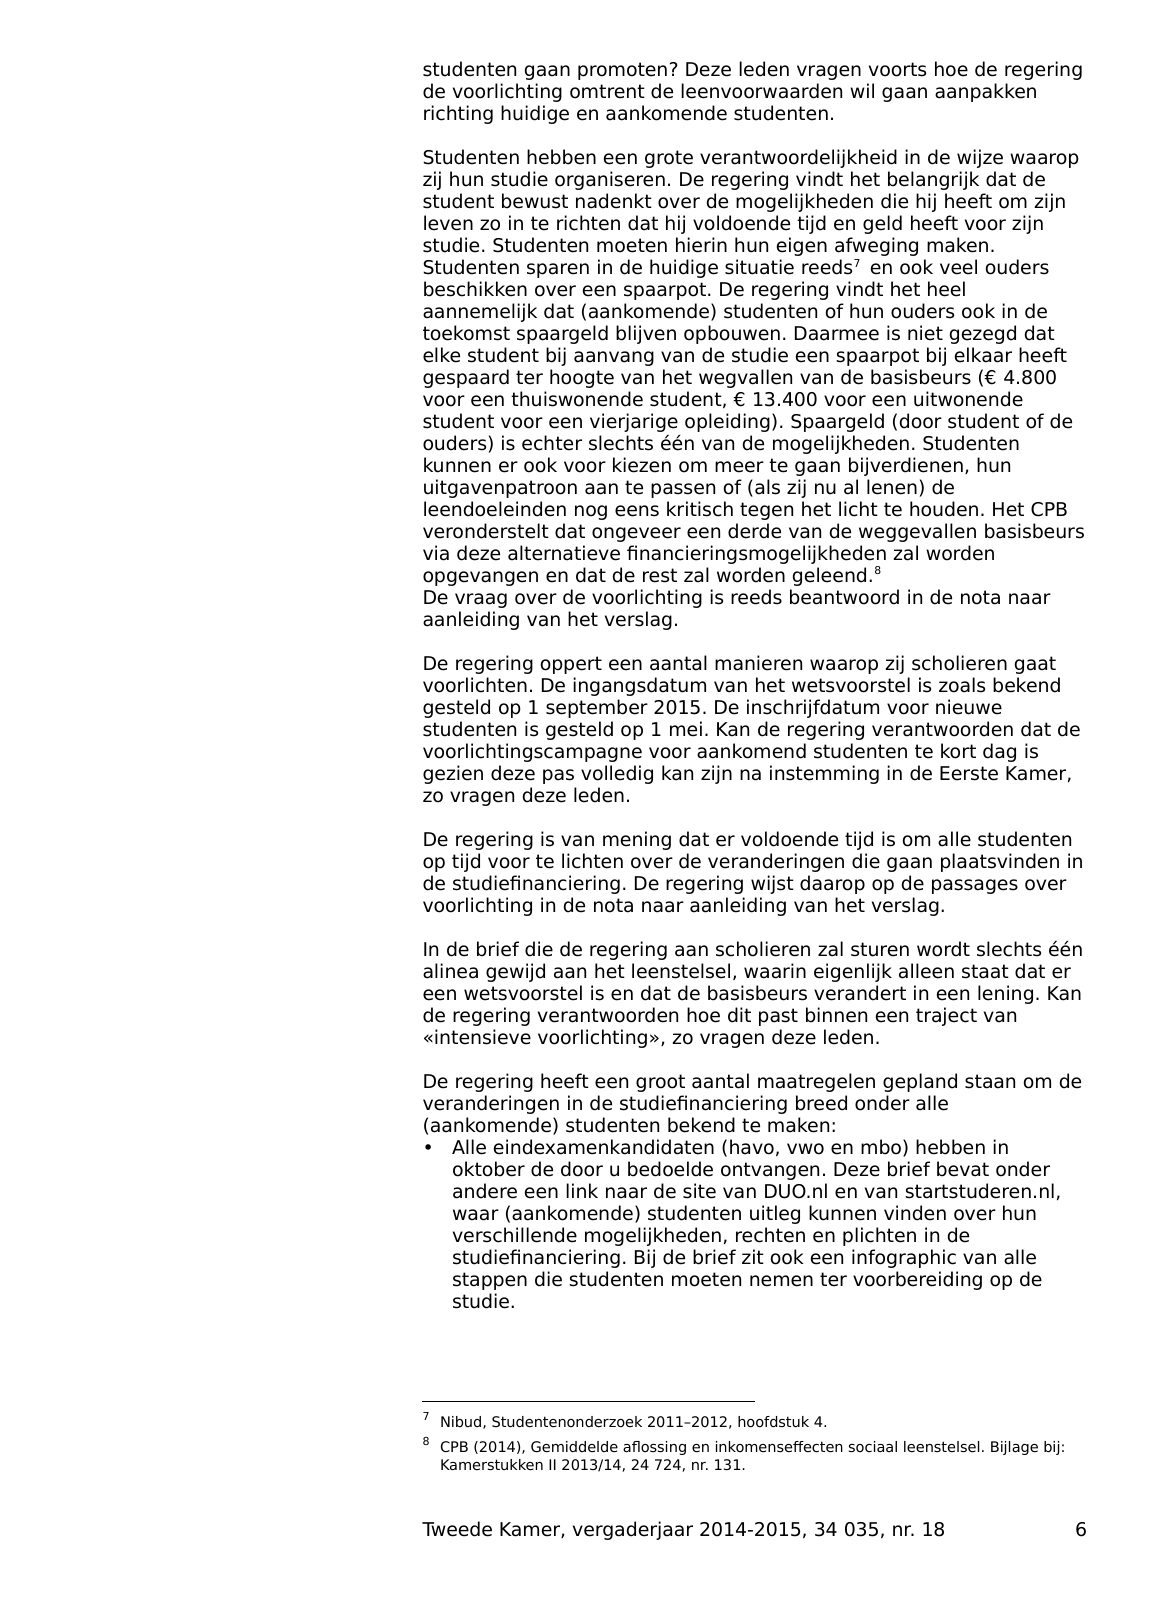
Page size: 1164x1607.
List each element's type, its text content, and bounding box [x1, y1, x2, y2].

text Nibud, Studentenonderzoek 2011–2012, hoofdstuk 4. [422, 1410, 1087, 1432]
text Studenten hebben een grote verantwoordelijkheid in de wijze waarop zij hun studie organiseren. De regering vindt het belangrijk dat de student bewust nadenkt over de mogelijkheden die hij heeft om zijn leven zo in te richten dat hij voldoende tijd en geld heeft voor zijn studie. Studenten moeten hierin hun eigen afweging maken. Studenten sparen in de huidige situatie reeds en ook veel ouders beschikken over een spaarpot. De regering vindt het heel aannemelijk dat (aankomende) studenten of hun ouders ook in de toekomst spaargeld blijven opbouwen. Daarmee is niet gezegd dat elke student bij aanvang van de studie een spaarpot bij elkaar heeft gespaard ter hoogte van het wegvallen van de basisbeurs (€ 4.800 voor een thuiswonende student, € 13.400 voor een uitwonende student voor een vierjarige opleiding). Spaargeld (door student of de ouders) is echter slechts één van de mogelijkheden. Studenten kunnen er ook voor kiezen om meer te gaan bijverdienen, hun uitgavenpatroon aan te passen of (als zij nu al lenen) de leendoeleinden nog eens kritisch tegen het licht te houden. Het CPB veronderstelt dat ongeveer een derde van de weggevallen basisbeurs via deze alternatieve financieringsmogelijkheden zal worden opgevangen en dat de rest zal worden geleend. [422, 147, 1087, 587]
text De regering is van mening dat er voldoende tijd is om alle studenten op tijd voor te lichten over de veranderingen die gaan plaatsvinden in de studiefinanciering. De regering wijst daarop op de passages over voorlichting in de nota naar aanleiding van het verslag. [422, 829, 1087, 917]
text studenten gaan promoten? Deze leden vragen voorts hoe de regering de voorlichting omtrent de leenvoorwaarden wil gaan aanpakken richting huidige en aankomende studenten. [422, 59, 1087, 125]
text CPB (2014), Gemiddelde aflossing en inkomenseffecten sociaal leenstelsel. Bijlage bij: Kamerstukken II 2013/14, 24 724, nr. 131. [422, 1435, 1087, 1474]
text • Alle eindexamenkandidaten (havo, vwo en mbo) hebben in oktober de door u bedoelde ontvangen. Deze brief bevat onder andere een link naar de site van DUO.nl en van startstuderen.nl, waar (aankomende) studenten uitleg kunnen vinden over hun verschillende mogelijkheden, rechten en plichten in de studiefinanciering. Bij de brief zit ook een infographic van alle stappen die studenten moeten nemen ter voorbereiding op de studie. [422, 1137, 1087, 1313]
text De regering heeft een groot aantal maatregelen gepland staan om de veranderingen in de studiefinanciering breed onder alle (aankomende) studenten bekend te maken: [422, 1071, 1087, 1137]
text De regering oppert een aantal manieren waarop zij scholieren gaat voorlichten. De ingangsdatum van het wetsvoorstel is zoals bekend gesteld op 1 september 2015. De inschrijfdatum voor nieuwe studenten is gesteld op 1 mei. Kan de regering verantwoorden dat de voorlichtingscampagne voor aankomend studenten te kort dag is gezien deze pas volledig kan zijn na instemming in de Eerste Kamer, zo vragen deze leden. [422, 653, 1087, 807]
text De vraag over de voorlichting is reeds beantwoord in de nota naar aanleiding van het verslag. [422, 587, 1087, 631]
text In de brief die de regering aan scholieren zal sturen wordt slechts één alinea gewijd aan het leenstelsel, waarin eigenlijk alleen staat dat er een wetsvoorstel is en dat de basisbeurs verandert in een lening. Kan de regering verantwoorden hoe dit past binnen een traject van «intensieve voorlichting», zo vragen deze leden. [422, 939, 1087, 1049]
